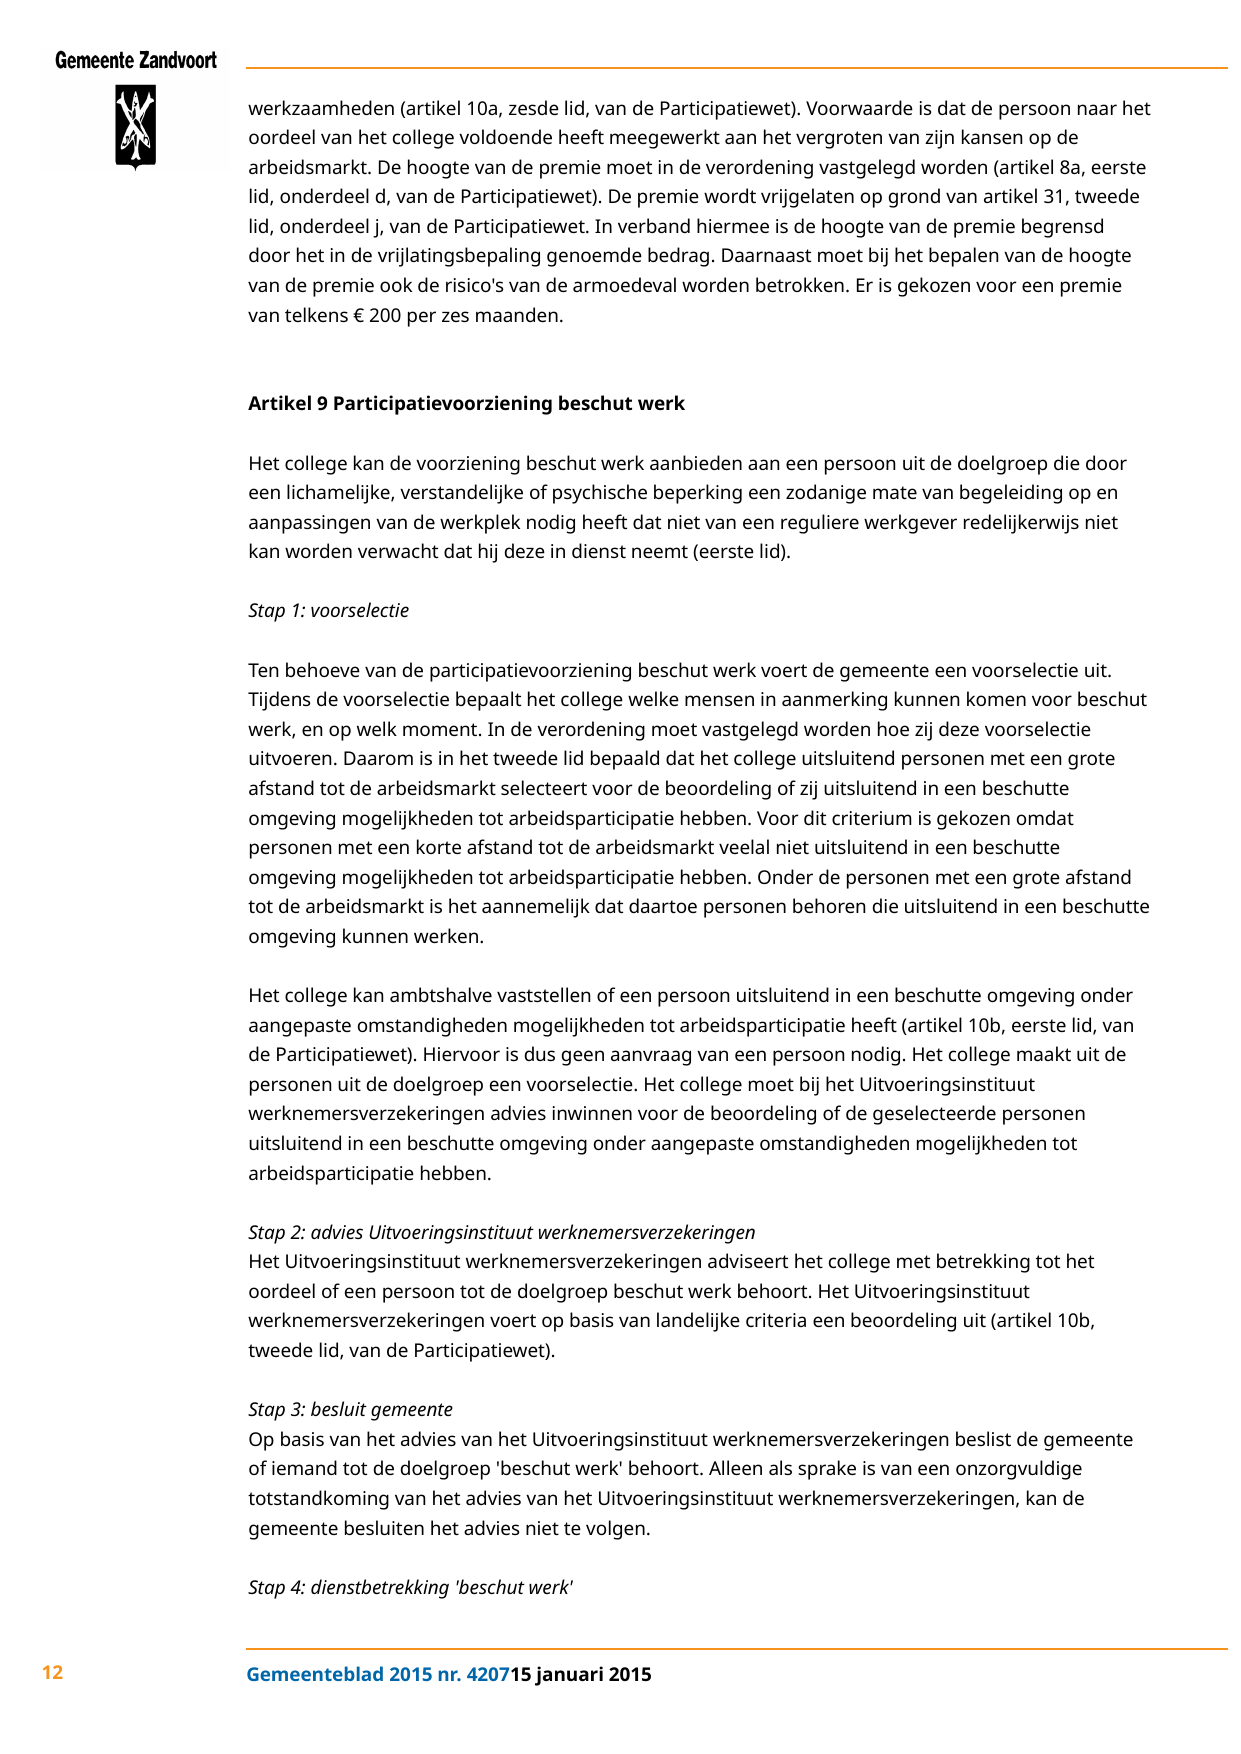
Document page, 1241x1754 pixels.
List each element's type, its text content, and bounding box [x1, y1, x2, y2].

text Stap 4: dienstbetrekking 'beschut werk' [248, 1574, 1152, 1600]
text Artikel 9 Participatievoorziening beschut werk [248, 391, 1152, 416]
text Stap 2: advies Uitvoeringsinstituut werknemersverzekeringen [248, 1219, 1152, 1245]
text Ten behoeve van de participatievoorziening beschut werk voert de gemeente een voorselectie uit. Tijdens de voorselectie bepaalt het college welke mensen in aanmerking kunnen komen voor beschut werk, en op welk moment. In de verordening moet vastgelegd worden hoe zij deze voorselectie uitvoeren. Daarom is in het tweede lid bepaald dat het college uitsluitend personen met een grote afstand tot de arbeidsmarkt selecteert voor de beoordeling of zij uitsluitend in een beschutte omgeving mogelijkheden tot arbeidsparticipatie hebben. Voor dit criterium is gekozen omdat personen met een korte afstand tot de arbeidsmarkt veelal niet uitsluitend in een beschutte omgeving mogelijkheden tot arbeidsparticipatie hebben. Onder de personen met een grote afstand tot de arbeidsmarkt is het aannemelijk dat daartoe personen behoren die uitsluitend in een beschutte omgeving kunnen werken. [248, 657, 1152, 949]
text Het college kan ambtshalve vaststellen of een persoon uitsluitend in een beschutte omgeving onder aangepaste omstandigheden mogelijkheden tot arbeidsparticipatie heeft (artikel 10b, eerste lid, van de Participatiewet). Hiervoor is dus geen aanvraag van een persoon nodig. Het college maakt uit de personen uit de doelgroep een voorselectie. Het college moet bij het Uitvoeringsinstituut werknemersverzekeringen advies inwinnen voor de beoordeling of de geselecteerde personen uitsluitend in een beschutte omgeving onder aangepaste omstandigheden mogelijkheden tot arbeidsparticipatie hebben. [248, 982, 1152, 1186]
text Stap 3: besluit gemeente [248, 1396, 1152, 1422]
text Stap 1: voorselectie [248, 598, 1152, 623]
picture [41, 47, 231, 172]
text Het Uitvoeringsinstituut werknemersverzekeringen adviseert het college met betrekking tot het oordeel of een persoon tot de doelgroep beschut werk behoort. Het Uitvoeringsinstituut werknemersverzekeringen voert op basis van landelijke criteria een beoordeling uit (artikel 10b, tweede lid, van de Participatiewet). [248, 1248, 1152, 1363]
text Het college kan de voorziening beschut werk aanbieden aan een persoon uit de doelgroep die door een lichamelijke, verstandelijke of psychische beperking een zodanige mate van begeleiding op en aanpassingen van de werkplek nodig heeft dat niet van een reguliere werkgever redelijkerwijs niet kan worden verwacht dat hij deze in dienst neemt (eerste lid). [248, 450, 1152, 564]
text Op basis van het advies van het Uitvoeringsinstituut werknemersverzekeringen beslist de gemeente of iemand tot de doelgroep 'beschut werk' behoort. Alleen als sprake is van een onzorgvuldige totstandkoming van het advies van het Uitvoeringsinstituut werknemersverzekeringen, kan de gemeente besluiten het advies niet te volgen. [248, 1426, 1152, 1541]
text werkzaamheden (artikel 10a, zesde lid, van de Participatiewet). Voorwaarde is dat de persoon naar het oordeel van het college voldoende heeft meegewerkt aan het vergroten van zijn kansen op de arbeidsmarkt. De hoogte van de premie moet in de verordening vastgelegd worden (artikel 8a, eerste lid, onderdeel d, van de Participatiewet). De premie wordt vrijgelaten op grond van artikel 31, tweede lid, onderdeel j, van de Participatiewet. In verband hiermee is de hoogte van de premie begrensd door het in de vrijlatingsbepaling genoemde bedrag. Daarnaast moet bij het bepalen van de hoogte van de premie ook de risico's van de armoedeval worden betrokken. Er is gekozen voor een premie van telkens € 200 per zes maanden. [248, 95, 1152, 328]
